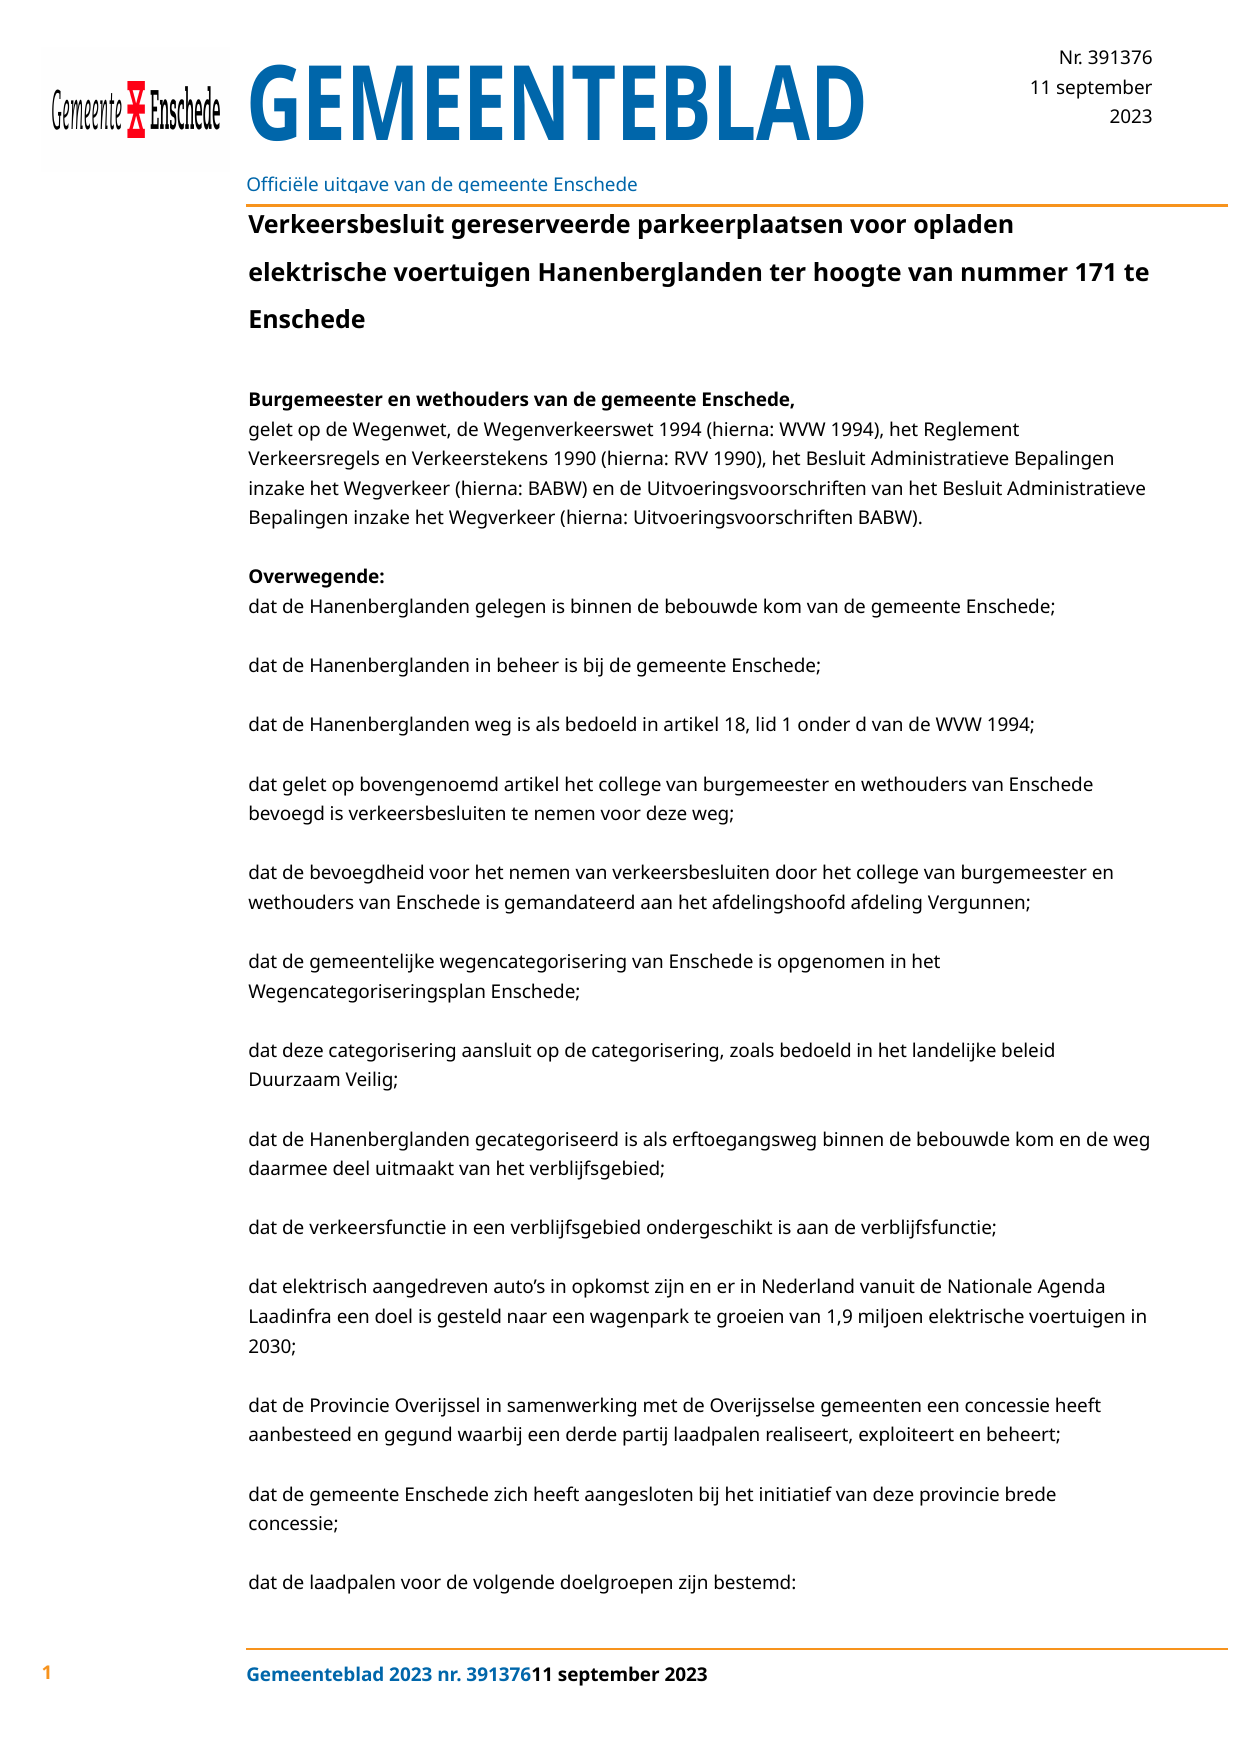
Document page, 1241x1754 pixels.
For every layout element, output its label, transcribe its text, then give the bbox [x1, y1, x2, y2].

text dat de Hanenberglanden gecategoriseerd is als erftoegangsweg binnen de bebouwde kom en de weg daarmee deel uitmaakt van het verblijfsgebied; [248, 1126, 1152, 1181]
text Burgemeester en wethouders van de gemeente Enschede, [248, 386, 1152, 412]
text dat gelet op bovengenoemd artikel het college van burgemeester en wethouders van Enschede bevoegd is verkeersbesluiten te nemen voor deze weg; [248, 771, 1152, 826]
text dat de Hanenberglanden gelegen is binnen de bebouwde kom van de gemeente Enschede; [248, 593, 1152, 619]
text dat de laadpalen voor de volgende doelgroepen zijn bestemd: [248, 1569, 1152, 1595]
text dat de Provincie Overijssel in samenwerking met de Overijsselse gemeenten een concessie heeft aanbesteed en gegund waarbij een derde partij laadpalen realiseert, exploiteert en beheert; [248, 1392, 1152, 1447]
text dat de Hanenberglanden weg is als bedoeld in artikel 18, lid 1 onder d van de WVW 1994; [248, 712, 1152, 737]
picture [41, 47, 231, 172]
text dat elektrisch aangedreven auto’s in opkomst zijn en er in Nederland vanuit de Nationale Agenda Laadinfra een doel is gesteld naar een wagenpark te groeien van 1,9 miljoen elektrische voertuigen in 2030; [248, 1274, 1152, 1359]
text Verkeersbesluit gereserveerde parkeerplaatsen voor opladen elektrische voertuigen Hanenberglanden ter hoogte van nummer 171 te Enschede [248, 207, 1152, 336]
text dat de gemeente Enschede zich heeft aangesloten bij het initiatief van deze provincie brede concessie; [248, 1481, 1152, 1536]
text gelet op de Wegenwet, de Wegenverkeerswet 1994 (hierna: WVW 1994), het Reglement Verkeersregels en Verkeerstekens 1990 (hierna: RVV 1990), het Besluit Administratieve Bepalingen inzake het Wegverkeer (hierna: BABW) en de Uitvoeringsvoorschriften van het Besluit Administratieve Bepalingen inzake het Wegverkeer (hierna: Uitvoeringsvoorschriften BABW). [248, 416, 1152, 530]
text dat de gemeentelijke wegencategorisering van Enschede is opgenomen in het Wegencategoriseringsplan Enschede; [248, 948, 1152, 1004]
text dat de verkeersfunctie in een verblijfsgebied ondergeschikt is aan de verblijfsfunctie; [248, 1214, 1152, 1240]
text dat de Hanenberglanden in beheer is bij de gemeente Enschede; [248, 652, 1152, 678]
text dat deze categorisering aansluit op de categorisering, zoals bedoeld in het landelijke beleid Duurzaam Veilig; [248, 1037, 1152, 1092]
text dat de bevoegdheid voor het nemen van verkeersbesluiten door het college van burgemeester en wethouders van Enschede is gemandateerd aan het afdelingshoofd afdeling Vergunnen; [248, 859, 1152, 915]
text Overwegende: [248, 564, 1152, 589]
